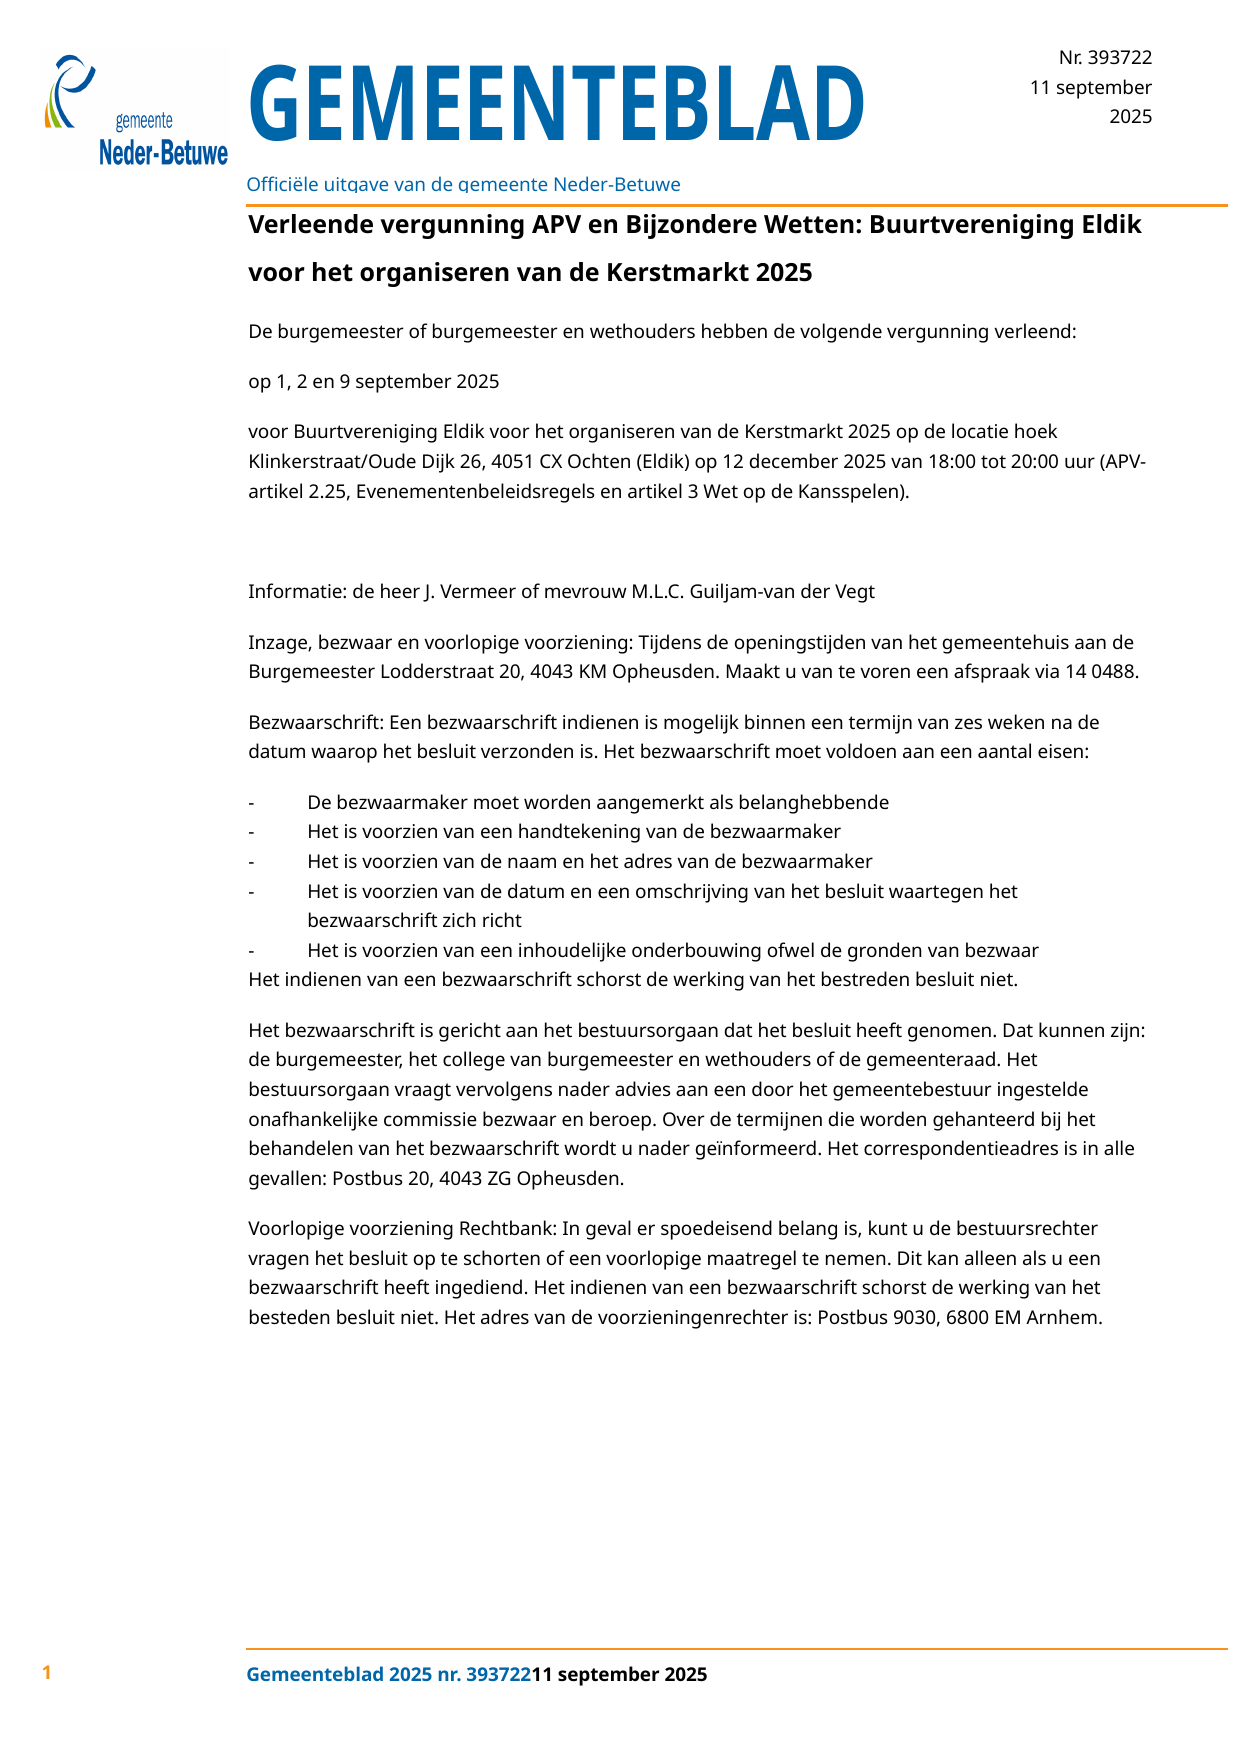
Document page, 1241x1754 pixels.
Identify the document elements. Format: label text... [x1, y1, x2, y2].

text Informatie: de heer J. Vermeer of mevrouw M.L.C. Guiljam-van der Vegt [248, 579, 1152, 604]
list Het is voorzien van een inhoudelijke onderbouwing ofwel de gronden van bezwaar [248, 937, 1152, 963]
list Het is voorzien van de naam en het adres van de bezwaarmaker [248, 848, 1152, 874]
list De bezwaarmaker moet worden aangemerkt als belanghebbende [248, 789, 1152, 815]
text De burgemeester of burgemeester en wethouders hebben de volgende vergunning verleend: [248, 318, 1152, 344]
text voor Buurtvereniging Eldik voor het organiseren van de Kerstmarkt 2025 op de locatie hoek Klinkerstraat/Oude Dijk 26, 4051 CX Ochten (Eldik) op 12 december 2025 van 18:00 tot 20:00 uur (APV-artikel 2.25, Evenementenbeleidsregels en artikel 3 Wet op de Kansspelen). [248, 419, 1152, 504]
picture [41, 47, 231, 172]
list Het is voorzien van de datum en een omschrijving van het besluit waartegen het bezwaarschrift zich richt [248, 878, 1152, 933]
text op 1, 2 en 9 september 2025 [248, 368, 1152, 394]
text Voorlopige voorziening Rechtbank: In geval er spoedeisend belang is, kunt u de bestuursrechter vragen het besluit op te schorten of een voorlopige maatregel te nemen. Dit kan alleen als u een bezwaarschrift heeft ingediend. Het indienen van een bezwaarschrift schorst de werking van het besteden besluit niet. Het adres van de voorzieningenrechter is: Postbus 9030, 6800 EM Arnhem. [248, 1215, 1152, 1330]
text Bezwaarschrift: Een bezwaarschrift indienen is mogelijk binnen een termijn van zes weken na de datum waarop het besluit verzonden is. Het bezwaarschrift moet voldoen aan een aantal eisen: [248, 709, 1152, 764]
text Het indienen van een bezwaarschrift schorst de werking van het bestreden besluit niet. [248, 967, 1152, 992]
text Verleende vergunning APV en Bijzondere Wetten: Buurtvereniging Eldik voor het organiseren van de Kerstmarkt 2025 [248, 207, 1152, 288]
text Inzage, bezwaar en voorlopige voorziening: Tijdens de openingstijden van het gemeentehuis aan de Burgemeester Lodderstraat 20, 4043 KM Opheusden. Maakt u van te voren een afspraak via 14 0488. [248, 629, 1152, 684]
list Het is voorzien van een handtekening van de bezwaarmaker [248, 819, 1152, 844]
text Het bezwaarschrift is gericht aan het bestuursorgaan dat het besluit heeft genomen. Dat kunnen zijn: de burgemeester, het college van burgemeester en wethouders of de gemeenteraad. Het bestuursorgaan vraagt vervolgens nader advies aan een door het gemeentebestuur ingestelde onafhankelijke commissie bezwaar en beroep. Over de termijnen die worden gehanteerd bij het behandelen van het bezwaarschrift wordt u nader geïnformeerd. Het correspondentieadres is in alle gevallen: Postbus 20, 4043 ZG Opheusden. [248, 1017, 1152, 1191]
